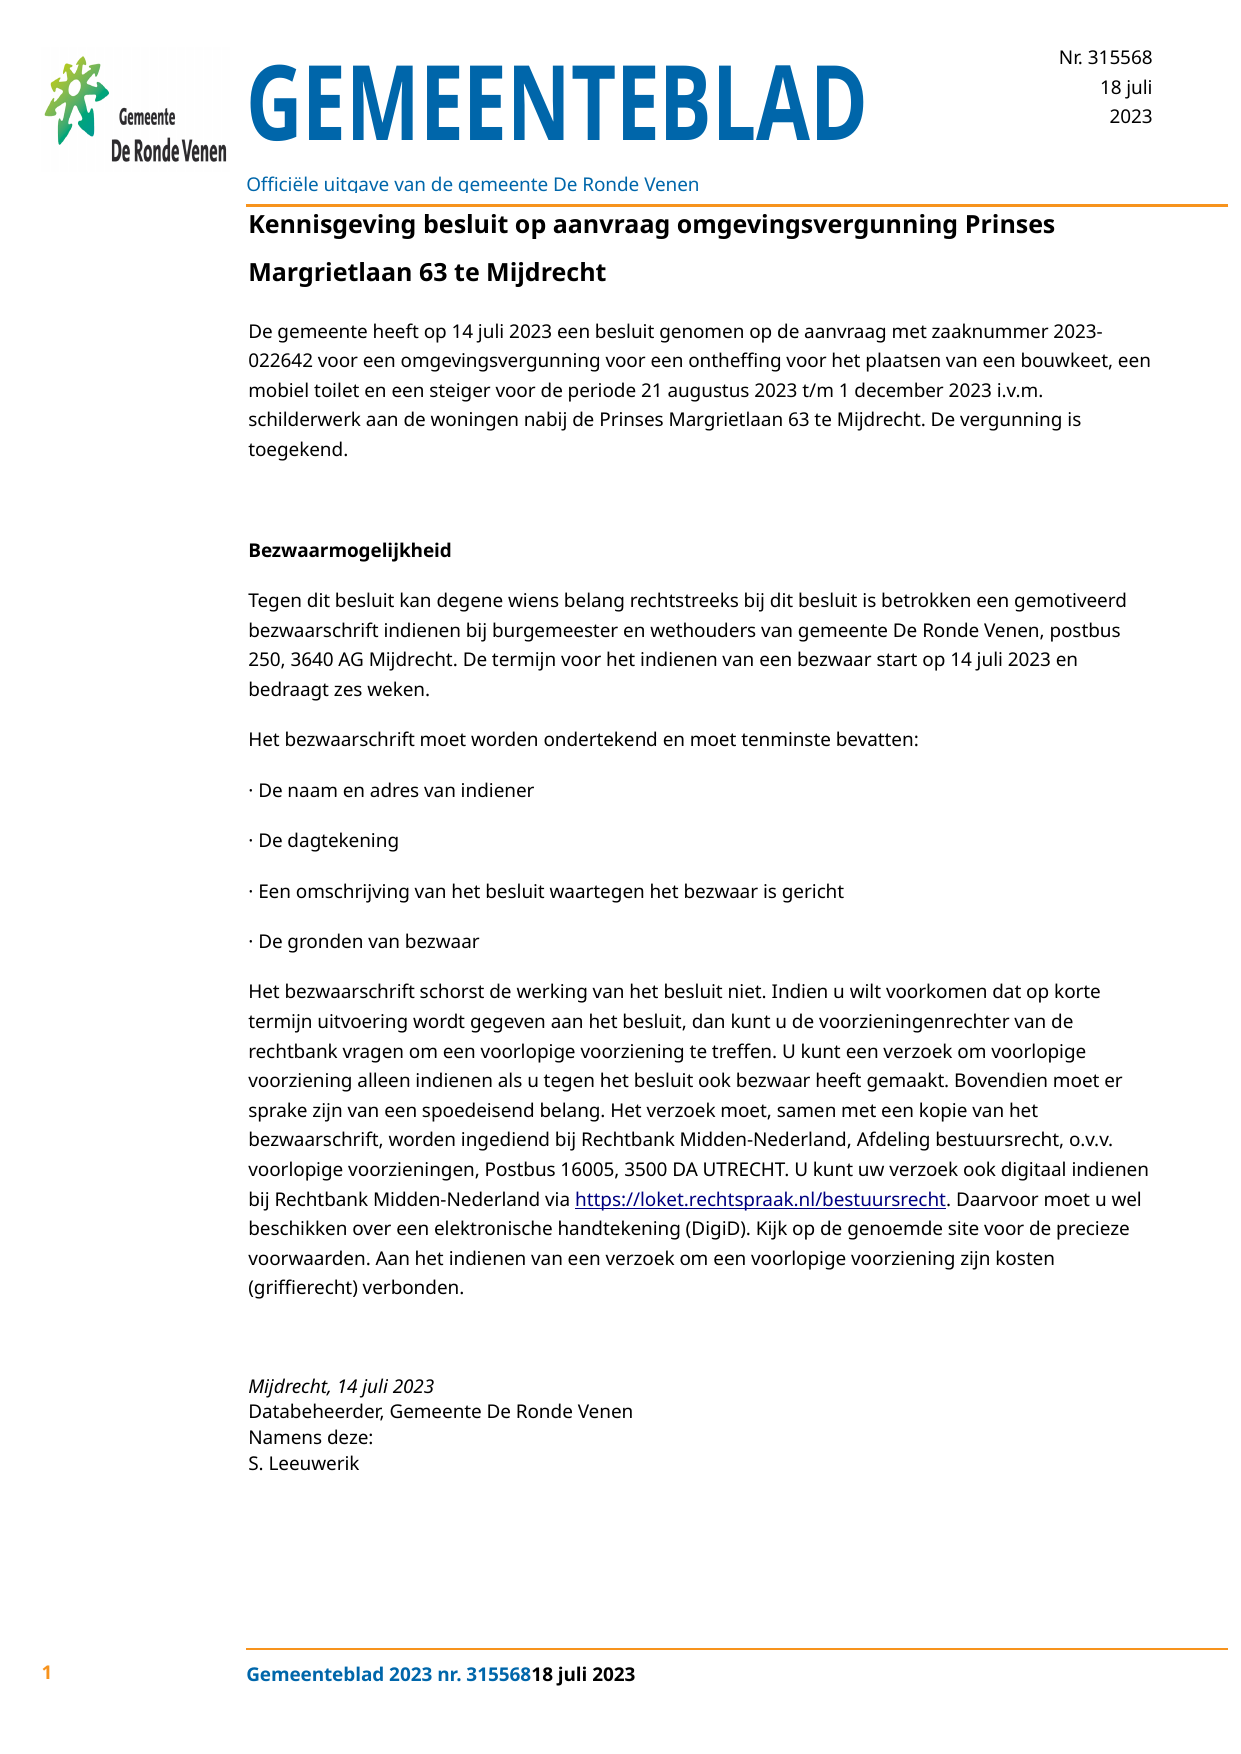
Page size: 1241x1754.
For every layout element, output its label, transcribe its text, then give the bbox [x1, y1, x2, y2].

text Bezwaarmogelijkheid [248, 537, 1152, 563]
text Kennisgeving besluit op aanvraag omgevingsvergunning Prinses Margrietlaan 63 te Mijdrecht [248, 207, 1152, 288]
text · De naam en adres van indiener [248, 777, 1152, 803]
text Het bezwaarschrift moet worden ondertekend en moet tenminste bevatten: [248, 727, 1152, 752]
text Tegen dit besluit kan degene wiens belang rechtstreeks bij dit besluit is betrokken een gemotiveerd bezwaarschrift indienen bij burgemeester en wethouders van gemeente De Ronde Venen, postbus 250, 3640 AG Mijdrecht. De termijn voor het indienen van een bezwaar start op 14 juli 2023 en bedraagt zes weken. [248, 587, 1152, 702]
picture [41, 47, 231, 172]
text S. Leeuwerik [248, 1450, 1152, 1476]
text Namens deze: [248, 1424, 1152, 1450]
text Mijdrecht, 14 juli 2023 [248, 1373, 1152, 1398]
text · Een omschrijving van het besluit waartegen het bezwaar is gericht [248, 878, 1152, 904]
text Databeheerder, Gemeente De Ronde Venen [248, 1398, 1152, 1424]
text · De dagtekening [248, 827, 1152, 853]
text Het bezwaarschrift schorst de werking van het besluit niet. Indien u wilt voorkomen dat op korte termijn uitvoering wordt gegeven aan het besluit, dan kunt u de voorzieningenrechter van de rechtbank vragen om een voorlopige voorziening te treffen. U kunt een verzoek om voorlopige voorziening alleen indienen als u tegen het besluit ook bezwaar heeft gemaakt. Bovendien moet er sprake zijn van een spoedeisend belang. Het verzoek moet, samen met een kopie van het bezwaarschrift, worden ingediend bij Rechtbank Midden-Nederland, Afdeling bestuursrecht, o.v.v. voorlopige voorzieningen, Postbus 16005, 3500 DA UTRECHT. U kunt uw verzoek ook digitaal indienen bij Rechtbank Midden-Nederland via https://loket.rechtspraak.nl/bestuursrecht. Daarvoor moet u wel beschikken over een elektronische handtekening (DigiD). Kijk op de genoemde site voor de precieze voorwaarden. Aan het indienen van een verzoek om een voorlopige voorziening zijn kosten (griffierecht) verbonden. [248, 979, 1152, 1300]
text · De gronden van bezwaar [248, 928, 1152, 954]
text De gemeente heeft op 14 juli 2023 een besluit genomen op de aanvraag met zaaknummer 2023-022642 voor een omgevingsvergunning voor een ontheffing voor het plaatsen van een bouwkeet, een mobiel toilet en een steiger voor de periode 21 augustus 2023 t/m 1 december 2023 i.v.m. schilderwerk aan de woningen nabij de Prinses Margrietlaan 63 te Mijdrecht. De vergunning is toegekend. [248, 318, 1152, 462]
